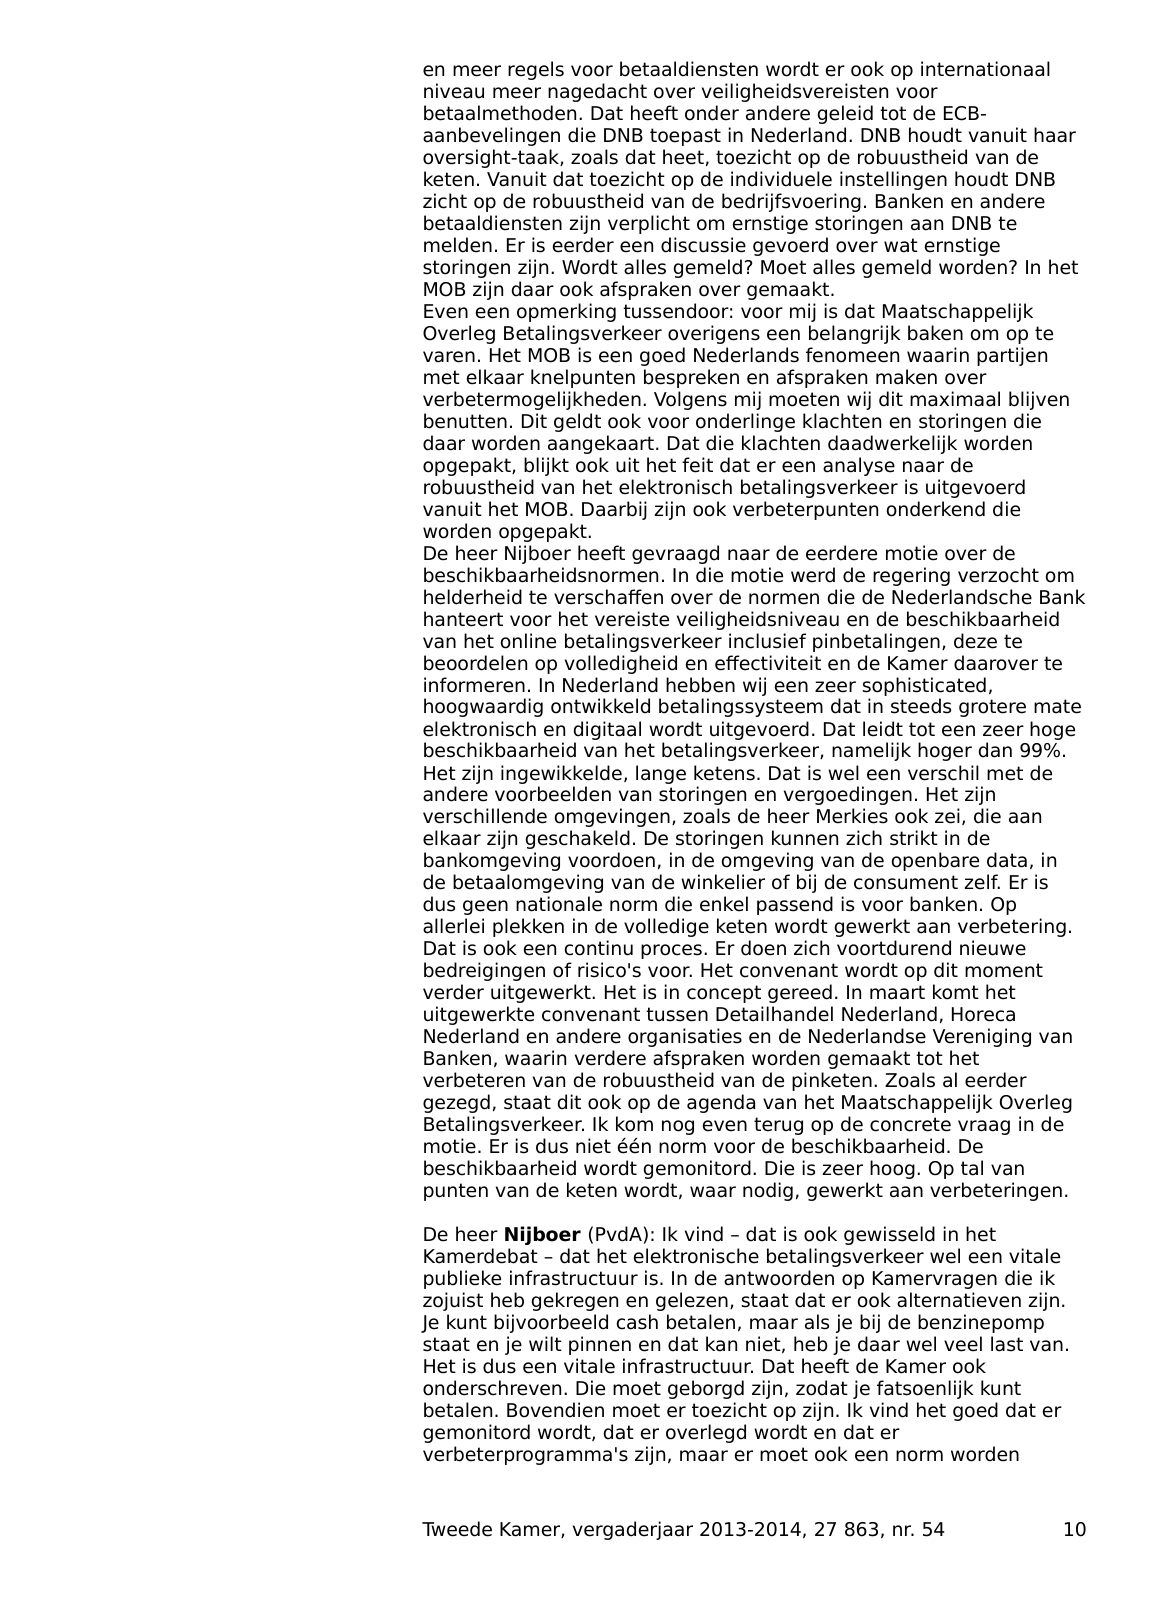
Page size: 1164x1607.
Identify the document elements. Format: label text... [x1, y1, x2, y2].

text De heer Nijboer heeft gevraagd naar de eerdere motie over de beschikbaarheidsnormen. In die motie werd de regering verzocht om helderheid te verschaffen over de normen die de Nederlandsche Bank hanteert voor het vereiste veiligheidsniveau en de beschikbaarheid van het online betalingsverkeer inclusief pinbetalingen, deze te beoordelen op volledigheid en effectiviteit en de Kamer daarover te informeren. In Nederland hebben wij een zeer sophisticated, hoogwaardig ontwikkeld betalingssysteem dat in steeds grotere mate elektronisch en digitaal wordt uitgevoerd. Dat leidt tot een zeer hoge beschikbaarheid van het betalingsverkeer, namelijk hoger dan 99%. Het zijn ingewikkelde, lange ketens. Dat is wel een verschil met de andere voorbeelden van storingen en vergoedingen. Het zijn verschillende omgevingen, zoals de heer Merkies ook zei, die aan elkaar zijn geschakeld. De storingen kunnen zich strikt in de bankomgeving voordoen, in de omgeving van de openbare data, in de betaalomgeving van de winkelier of bij de consument zelf. Er is dus geen nationale norm die enkel passend is voor banken. Op allerlei plekken in de volledige keten wordt gewerkt aan verbetering. Dat is ook een continu proces. Er doen zich voortdurend nieuwe bedreigingen of risico's voor. Het convenant wordt op dit moment verder uitgewerkt. Het is in concept gereed. In maart komt het uitgewerkte convenant tussen Detailhandel Nederland, Horeca Nederland en andere organisaties en de Nederlandse Vereniging van Banken, waarin verdere afspraken worden gemaakt tot het verbeteren van de robuustheid van de pinketen. Zoals al eerder gezegd, staat dit ook op de agenda van het Maatschappelijk Overleg Betalingsverkeer. Ik kom nog even terug op de concrete vraag in de motie. Er is dus niet één norm voor de beschikbaarheid. De beschikbaarheid wordt gemonitord. Die is zeer hoog. Op tal van punten van de keten wordt, waar nodig, gewerkt aan verbeteringen. [422, 543, 1087, 1202]
text De heer Nijboer (PvdA): Ik vind – dat is ook gewisseld in het Kamerdebat – dat het elektronische betalingsverkeer wel een vitale publieke infrastructuur is. In de antwoorden op Kamervragen die ik zojuist heb gekregen en gelezen, staat dat er ook alternatieven zijn. Je kunt bijvoorbeeld cash betalen, maar als je bij de benzinepomp staat en je wilt pinnen en dat kan niet, heb je daar wel veel last van. Het is dus een vitale infrastructuur. Dat heeft de Kamer ook onderschreven. Die moet geborgd zijn, zodat je fatsoenlijk kunt betalen. Bovendien moet er toezicht op zijn. Ik vind het goed dat er gemonitord wordt, dat er overlegd wordt en dat er verbeterprogramma's zijn, maar er moet ook een norm worden [422, 1224, 1087, 1466]
text en meer regels voor betaaldiensten wordt er ook op internationaal niveau meer nagedacht over veiligheidsvereisten voor betaalmethoden. Dat heeft onder andere geleid tot de ECB-aanbevelingen die DNB toepast in Nederland. DNB houdt vanuit haar oversight-taak, zoals dat heet, toezicht op de robuustheid van de keten. Vanuit dat toezicht op de individuele instellingen houdt DNB zicht op de robuustheid van de bedrijfsvoering. Banken en andere betaaldiensten zijn verplicht om ernstige storingen aan DNB te melden. Er is eerder een discussie gevoerd over wat ernstige storingen zijn. Wordt alles gemeld? Moet alles gemeld worden? In het MOB zijn daar ook afspraken over gemaakt. [422, 59, 1087, 301]
text Even een opmerking tussendoor: voor mij is dat Maatschappelijk Overleg Betalingsverkeer overigens een belangrijk baken om op te varen. Het MOB is een goed Nederlands fenomeen waarin partijen met elkaar knelpunten bespreken en afspraken maken over verbetermogelijkheden. Volgens mij moeten wij dit maximaal blijven benutten. Dit geldt ook voor onderlinge klachten en storingen die daar worden aangekaart. Dat die klachten daadwerkelijk worden opgepakt, blijkt ook uit het feit dat er een analyse naar de robuustheid van het elektronisch betalingsverkeer is uitgevoerd vanuit het MOB. Daarbij zijn ook verbeterpunten onderkend die worden opgepakt. [422, 301, 1087, 543]
